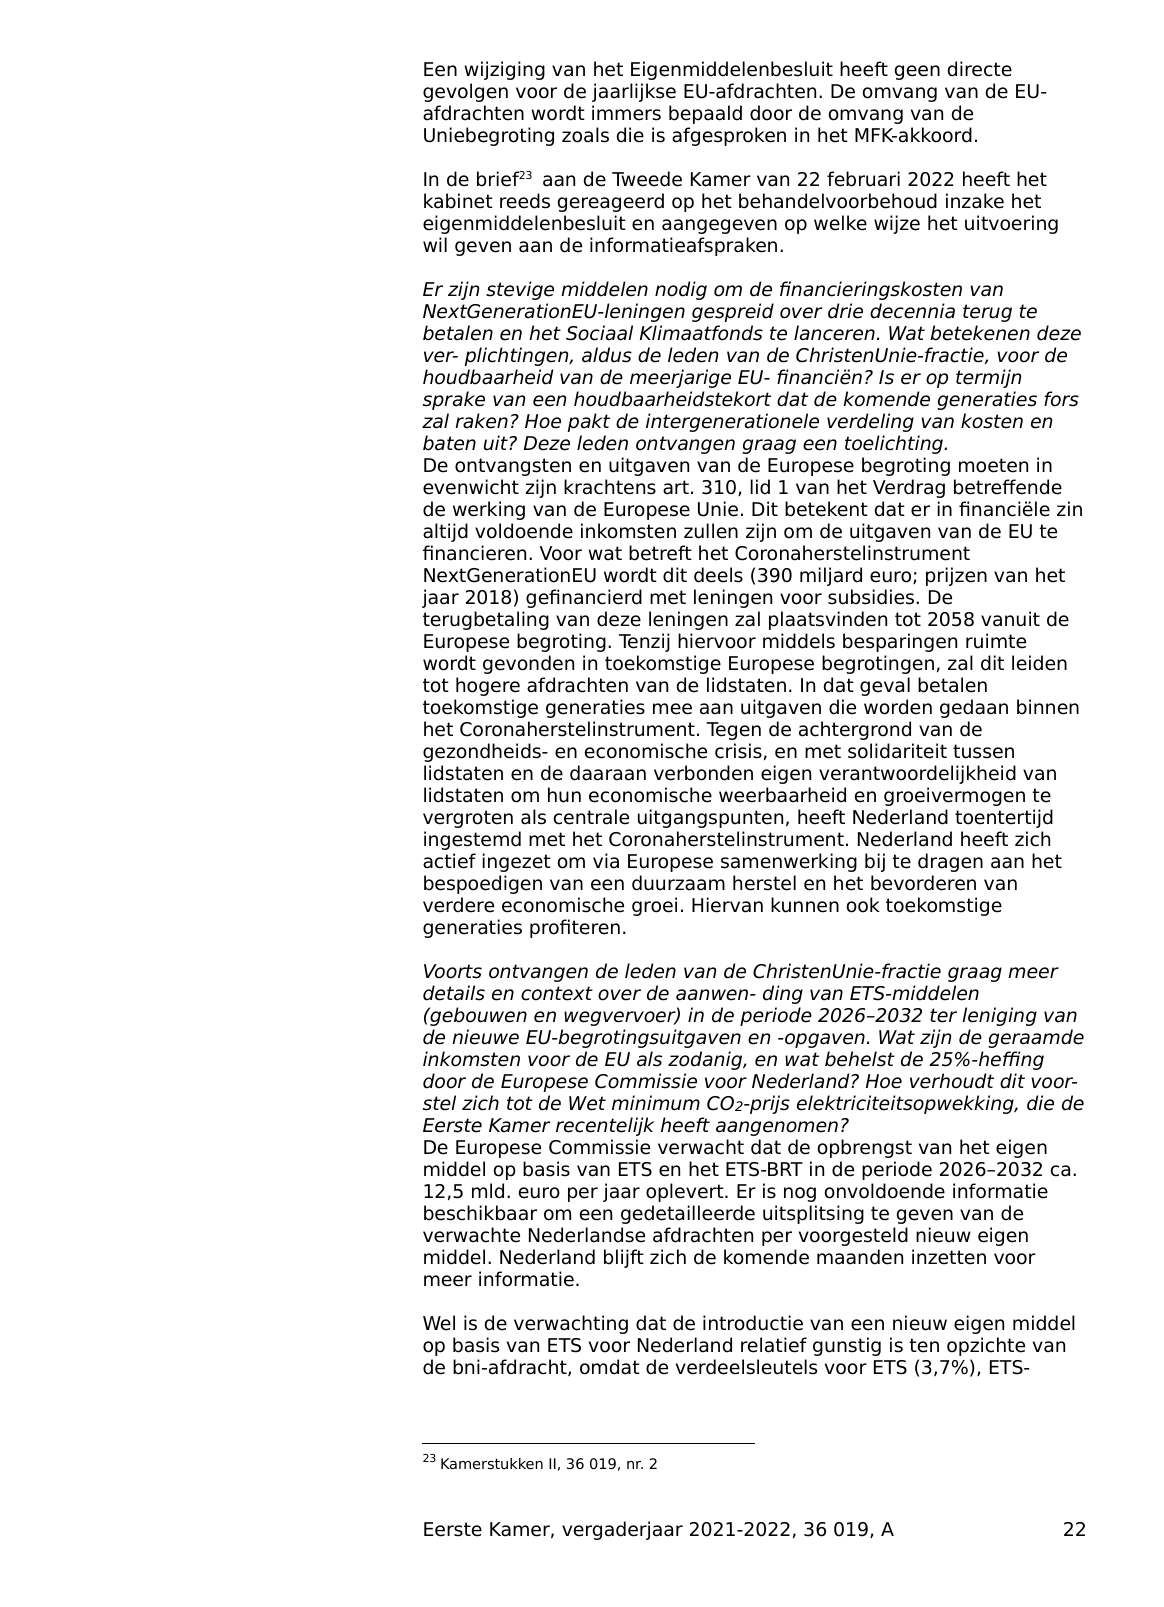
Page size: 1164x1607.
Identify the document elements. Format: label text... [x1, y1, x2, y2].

text In de brief aan de Tweede Kamer van 22 februari 2022 heeft het kabinet reeds gereageerd op het behandelvoorbehoud inzake het eigenmiddelenbesluit en aangegeven op welke wijze het uitvoering wil geven aan de informatieafspraken. [422, 169, 1087, 257]
text Wel is de verwachting dat de introductie van een nieuw eigen middel op basis van ETS voor Nederland relatief gunstig is ten opzichte van de bni-afdracht, omdat de verdeelsleutels voor ETS (3,7%), ETS- [422, 1313, 1087, 1379]
text Voorts ontvangen de leden van de ChristenUnie-fractie graag meer details en context over de aanwen- ding van ETS-middelen (gebouwen en wegvervoer) in de periode 2026–2032 ter leniging van de nieuwe EU-begrotingsuitgaven en -opgaven. Wat zijn de geraamde inkomsten voor de EU als zodanig, en wat behelst de 25%-heffing door de Europese Commissie voor Nederland? Hoe verhoudt dit voor- stel zich tot de Wet minimum CO2-prijs elektriciteitsopwekking, die de Eerste Kamer recentelijk heeft aangenomen? [422, 961, 1087, 1137]
text Een wijziging van het Eigenmiddelenbesluit heeft geen directe gevolgen voor de jaarlijkse EU-afdrachten. De omvang van de EU-afdrachten wordt immers bepaald door de omvang van de Uniebegroting zoals die is afgesproken in het MFK-akkoord. [422, 59, 1087, 147]
text De ontvangsten en uitgaven van de Europese begroting moeten in evenwicht zijn krachtens art. 310, lid 1 van het Verdrag betreffende de werking van de Europese Unie. Dit betekent dat er in financiële zin altijd voldoende inkomsten zullen zijn om de uitgaven van de EU te financieren. Voor wat betreft het Coronaherstelinstrument NextGenerationEU wordt dit deels (390 miljard euro; prijzen van het jaar 2018) gefinancierd met leningen voor subsidies. De terugbetaling van deze leningen zal plaatsvinden tot 2058 vanuit de Europese begroting. Tenzij hiervoor middels besparingen ruimte wordt gevonden in toekomstige Europese begrotingen, zal dit leiden tot hogere afdrachten van de lidstaten. In dat geval betalen toekomstige generaties mee aan uitgaven die worden gedaan binnen het Coronaherstelinstrument. Tegen de achtergrond van de gezondheids- en economische crisis, en met solidariteit tussen lidstaten en de daaraan verbonden eigen verantwoordelijkheid van lidstaten om hun economische weerbaarheid en groeivermogen te vergroten als centrale uitgangspunten, heeft Nederland toentertijd ingestemd met het Coronaherstelinstrument. Nederland heeft zich actief ingezet om via Europese samenwerking bij te dragen aan het bespoedigen van een duurzaam herstel en het bevorderen van verdere economische groei. Hiervan kunnen ook toekomstige generaties profiteren. [422, 455, 1087, 939]
text De Europese Commissie verwacht dat de opbrengst van het eigen middel op basis van ETS en het ETS-BRT in de periode 2026–2032 ca. 12,5 mld. euro per jaar oplevert. Er is nog onvoldoende informatie beschikbaar om een gedetailleerde uitsplitsing te geven van de verwachte Nederlandse afdrachten per voorgesteld nieuw eigen middel. Nederland blijft zich de komende maanden inzetten voor meer informatie. [422, 1137, 1087, 1291]
text Er zijn stevige middelen nodig om de financieringskosten van NextGenerationEU-leningen gespreid over drie decennia terug te betalen en het Sociaal Klimaatfonds te lanceren. Wat betekenen deze ver- plichtingen, aldus de leden van de ChristenUnie-fractie, voor de houdbaarheid van de meerjarige EU- financiën? Is er op termijn sprake van een houdbaarheidstekort dat de komende generaties fors zal raken? Hoe pakt de intergenerationele verdeling van kosten en baten uit? Deze leden ontvangen graag een toelichting. [422, 279, 1087, 455]
text Kamerstukken II, 36 019, nr. 2 [422, 1452, 1087, 1474]
